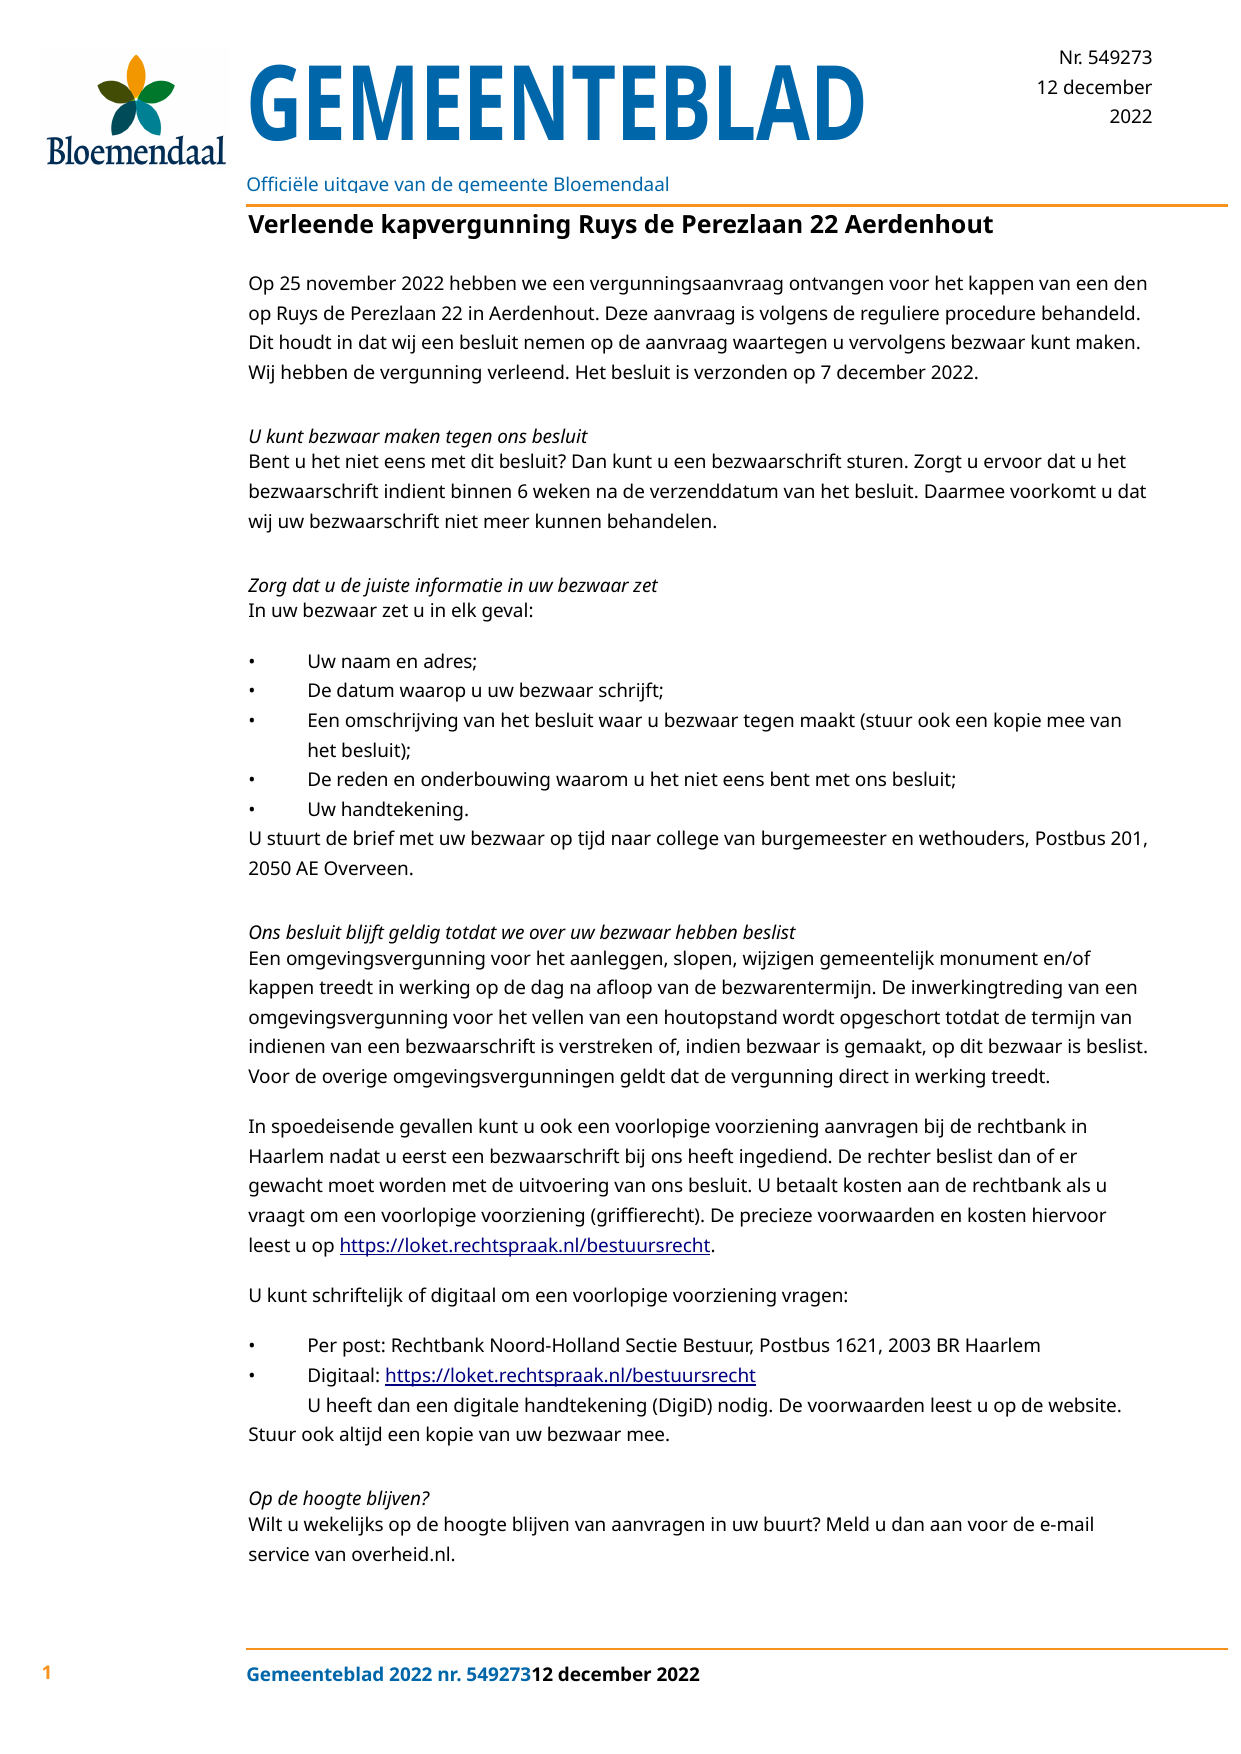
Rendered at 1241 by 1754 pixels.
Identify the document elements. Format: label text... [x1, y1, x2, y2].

text Ons besluit blijft geldig totdat we over uw bezwaar hebben beslist [248, 919, 1152, 945]
list U heeft dan een digitale handtekening (DigiD) nodig. De voorwaarden leest u op de website. [248, 1392, 1152, 1418]
text In spoedeisende gevallen kunt u ook een voorlopige voorziening aanvragen bij de rechtbank in Haarlem nadat u eerst een bezwaarschrift bij ons heeft ingediend. De rechter beslist dan of er gewacht moet worden met de uitvoering van ons besluit. U betaalt kosten aan de rechtbank als u vraagt om een voorlopige voorziening (griffierecht). De precieze voorwaarden en kosten hiervoor leest u op https://loket.rechtspraak.nl/bestuursrecht. [248, 1113, 1152, 1258]
list Digitaal: https://loket.rechtspraak.nl/bestuursrecht [248, 1362, 1152, 1388]
picture [41, 47, 231, 172]
list Uw naam en adres; [248, 648, 1152, 674]
text Op de hoogte blijven? [248, 1485, 1152, 1511]
text Bent u het niet eens met dit besluit? Dan kunt u een bezwaarschrift sturen. Zorgt u ervoor dat u het bezwaarschrift indient binnen 6 weken na de verzenddatum van het besluit. Daarmee voorkomt u dat wij uw bezwaarschrift niet meer kunnen behandelen. [248, 449, 1152, 534]
text U kunt schriftelijk of digitaal om een voorlopige voorziening vragen: [248, 1282, 1152, 1308]
list De reden en onderbouwing waarom u het niet eens bent met ons besluit; [248, 766, 1152, 792]
list De datum waarop u uw bezwaar schrijft; [248, 678, 1152, 703]
list Een omschrijving van het besluit waar u bezwaar tegen maakt (stuur ook een kopie mee van het besluit); [248, 707, 1152, 762]
text In uw bezwaar zet u in elk geval: [248, 598, 1152, 623]
list Uw handtekening. [248, 796, 1152, 822]
text Stuur ook altijd een kopie van uw bezwaar mee. [248, 1421, 1152, 1447]
text Zorg dat u de juiste informatie in uw bezwaar zet [248, 572, 1152, 598]
text Een omgevingsvergunning voor het aanleggen, slopen, wijzigen gemeentelijk monument en/of kappen treedt in werking op de dag na afloop van de bezwarentermijn. De inwerkingtreding van een omgevingsvergunning voor het vellen van een houtopstand wordt opgeschort totdat de termijn van indienen van een bezwaarschrift is verstreken of, indien bezwaar is gemaakt, op dit bezwaar is beslist. Voor de overige omgevingsvergunningen geldt dat de vergunning direct in werking treedt. [248, 945, 1152, 1089]
text U stuurt de brief met uw bezwaar op tijd naar college van burgemeester en wethouders, Postbus 201, 2050 AE Overveen. [248, 826, 1152, 881]
text Verleende kapvergunning Ruys de Perezlaan 22 Aerdenhout [248, 207, 1152, 241]
list Per post: Rechtbank Noord-Holland Sectie Bestuur, Postbus 1621, 2003 BR Haarlem [248, 1333, 1152, 1358]
text Op 25 november 2022 hebben we een vergunningsaanvraag ontvangen voor het kappen van een den op Ruys de Perezlaan 22 in Aerdenhout. Deze aanvraag is volgens de reguliere procedure behandeld. Dit houdt in dat wij een besluit nemen op de aanvraag waartegen u vervolgens bezwaar kunt maken. Wij hebben de vergunning verleend. Het besluit is verzonden op 7 december 2022. [248, 270, 1152, 385]
text U kunt bezwaar maken tegen ons besluit [248, 423, 1152, 449]
text Wilt u wekelijks op de hoogte blijven van aanvragen in uw buurt? Meld u dan aan voor de e-mail service van overheid.nl. [248, 1511, 1152, 1566]
